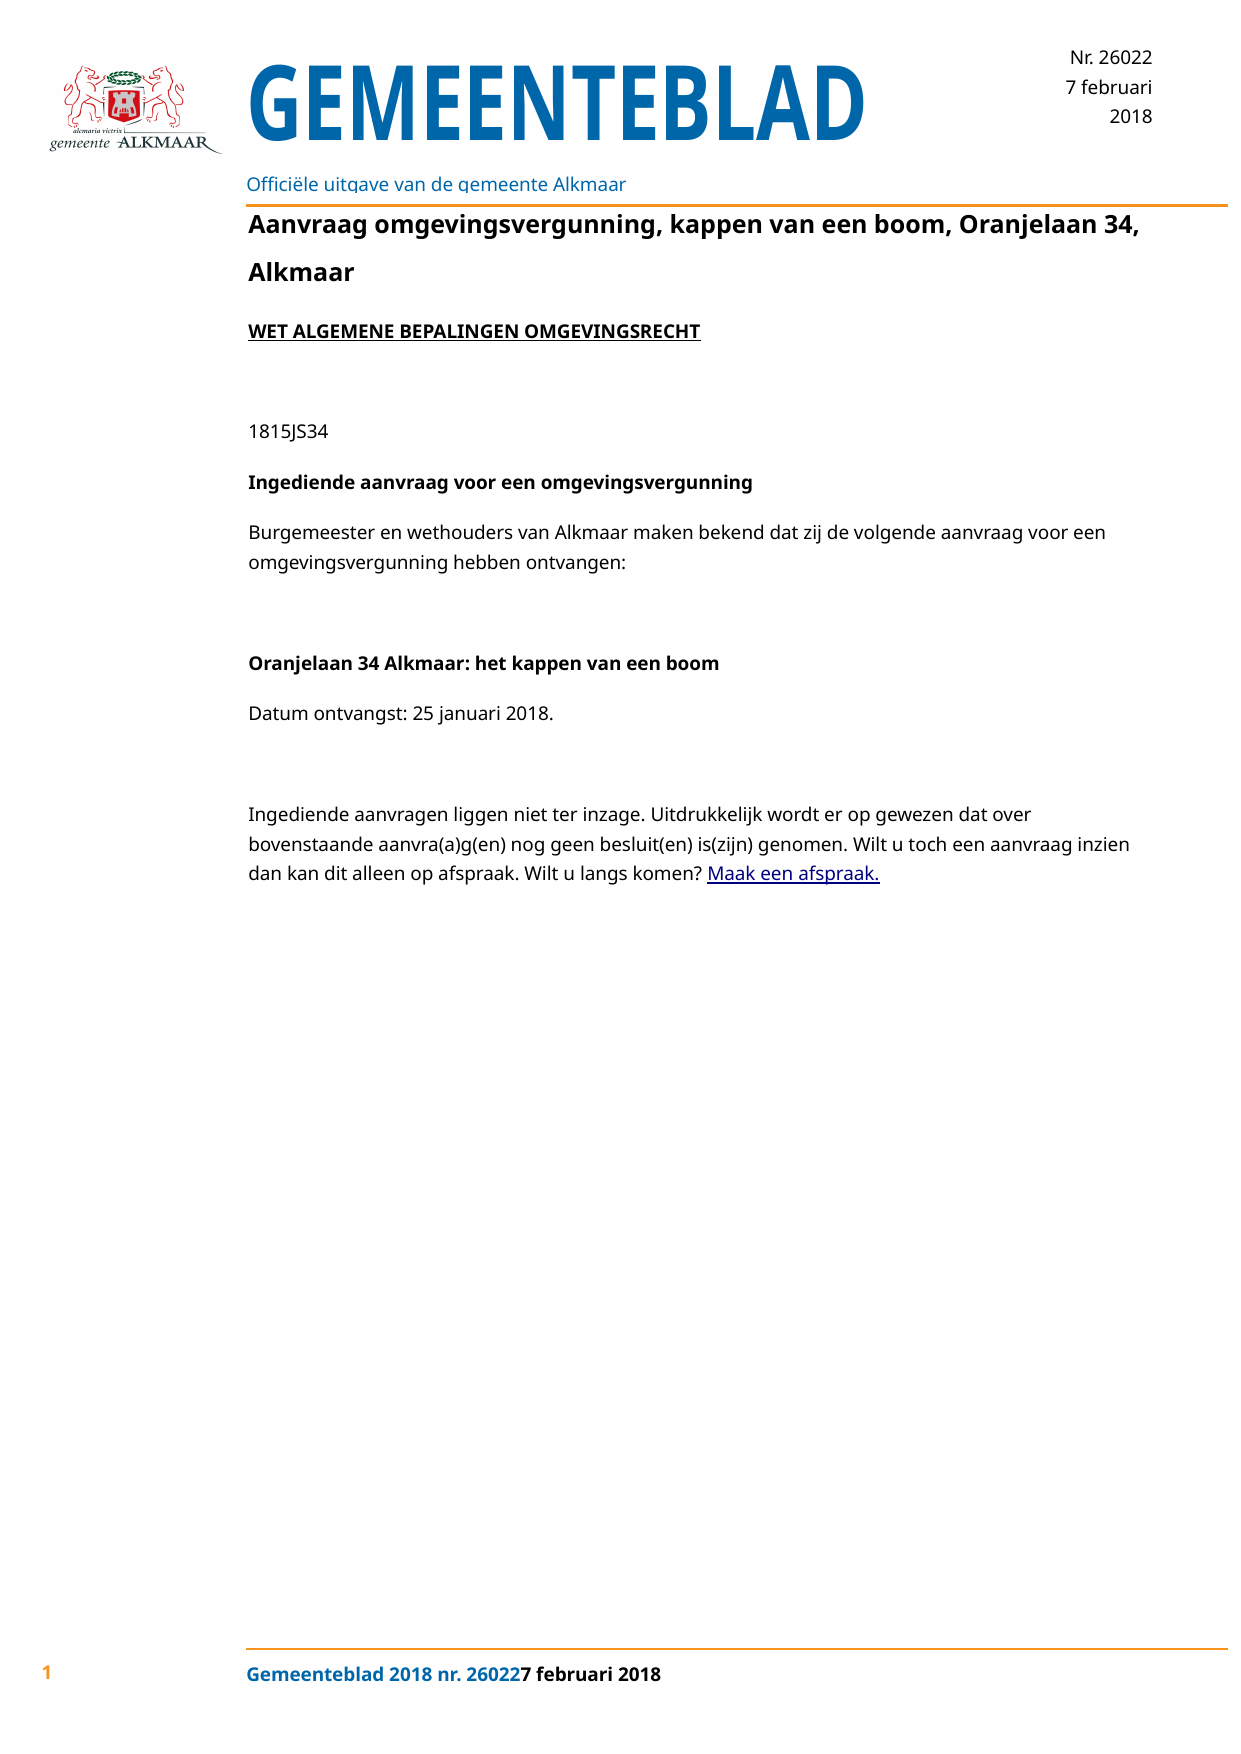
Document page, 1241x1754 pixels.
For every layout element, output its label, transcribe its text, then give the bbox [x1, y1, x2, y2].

text Burgemeester en wethouders van Alkmaar maken bekend dat zij de volgende aanvraag voor een omgevingsvergunning hebben ontvangen: [248, 519, 1152, 575]
text Ingediende aanvraag voor een omgevingsvergunning [248, 469, 1152, 495]
text 1815JS34 [248, 419, 1152, 444]
text WET ALGEMENE BEPALINGEN OMGEVINGSRECHT [248, 318, 1152, 344]
picture [41, 47, 231, 172]
text Datum ontvangst: 25 januari 2018. [248, 700, 1152, 726]
text Ingediende aanvragen liggen niet ter inzage. Uitdrukkelijk wordt er op gewezen dat over bovenstaande aanvra(a)g(en) nog geen besluit(en) is(zijn) genomen. Wilt u toch een aanvraag inzien dan kan dit alleen op afspraak. Wilt u langs komen? Maak een afspraak. [248, 801, 1152, 886]
text Oranjelaan 34 Alkmaar: het kappen van een boom [248, 650, 1152, 676]
text Aanvraag omgevingsvergunning, kappen van een boom, Oranjelaan 34, Alkmaar [248, 207, 1152, 288]
